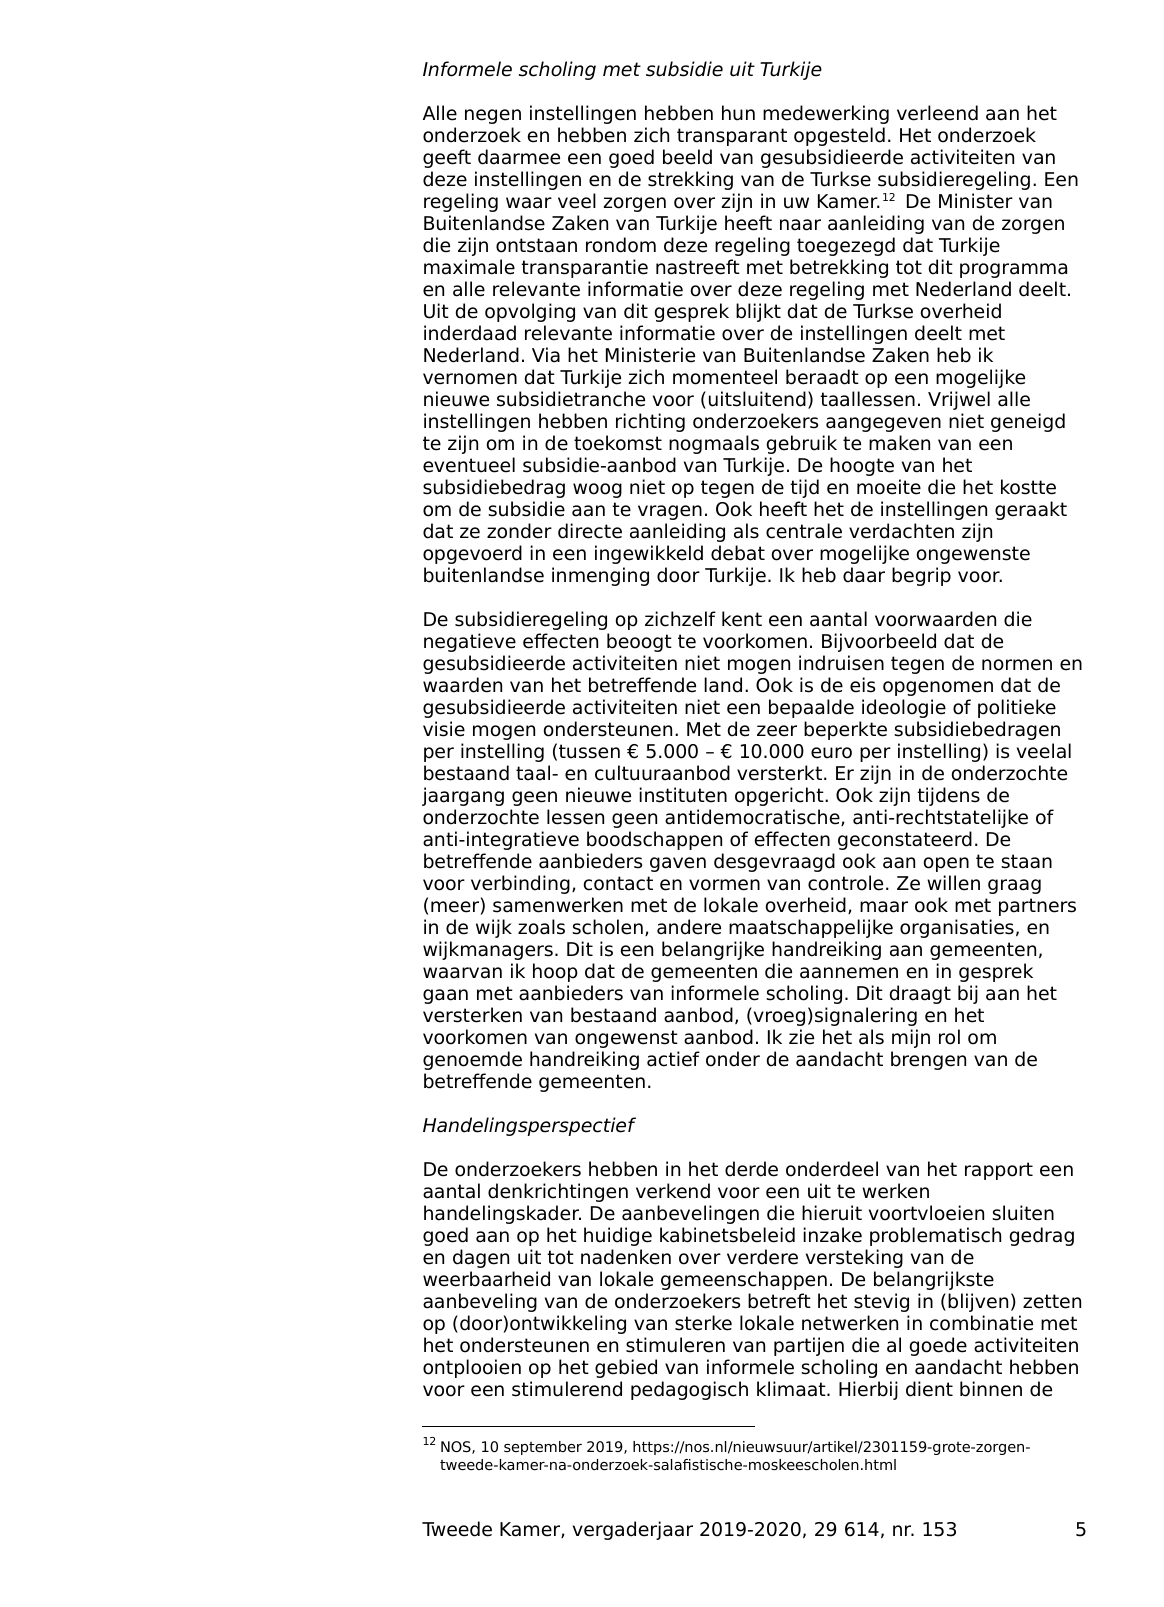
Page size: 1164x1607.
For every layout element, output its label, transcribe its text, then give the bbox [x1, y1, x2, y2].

subtitle Informele scholing met subsidie uit Turkije [422, 59, 1087, 81]
text Alle negen instellingen hebben hun medewerking verleend aan het onderzoek en hebben zich transparant opgesteld. Het onderzoek geeft daarmee een goed beeld van gesubsidieerde activiteiten van deze instellingen en de strekking van de Turkse subsidieregeling. Een regeling waar veel zorgen over zijn in uw Kamer. De Minister van Buitenlandse Zaken van Turkije heeft naar aanleiding van de zorgen die zijn ontstaan rondom deze regeling toegezegd dat Turkije maximale transparantie nastreeft met betrekking tot dit programma en alle relevante informatie over deze regeling met Nederland deelt. Uit de opvolging van dit gesprek blijkt dat de Turkse overheid inderdaad relevante informatie over de instellingen deelt met Nederland. Via het Ministerie van Buitenlandse Zaken heb ik vernomen dat Turkije zich momenteel beraadt op een mogelijke nieuwe subsidietranche voor (uitsluitend) taallessen. Vrijwel alle instellingen hebben richting onderzoekers aangegeven niet geneigd te zijn om in de toekomst nogmaals gebruik te maken van een eventueel subsidie-aanbod van Turkije. De hoogte van het subsidiebedrag woog niet op tegen de tijd en moeite die het kostte om de subsidie aan te vragen. Ook heeft het de instellingen geraakt dat ze zonder directe aanleiding als centrale verdachten zijn opgevoerd in een ingewikkeld debat over mogelijke ongewenste buitenlandse inmenging door Turkije. Ik heb daar begrip voor. [422, 103, 1087, 587]
text NOS, 10 september 2019, https://nos.nl/nieuwsuur/artikel/2301159-grote-zorgen-tweede-kamer-na-onderzoek-salafistische-moskeescholen.html [422, 1435, 1087, 1474]
subtitle Handelingsperspectief [422, 1115, 1087, 1137]
text De subsidieregeling op zichzelf kent een aantal voorwaarden die negatieve effecten beoogt te voorkomen. Bijvoorbeeld dat de gesubsidieerde activiteiten niet mogen indruisen tegen de normen en waarden van het betreffende land. Ook is de eis opgenomen dat de gesubsidieerde activiteiten niet een bepaalde ideologie of politieke visie mogen ondersteunen. Met de zeer beperkte subsidiebedragen per instelling (tussen € 5.000 – € 10.000 euro per instelling) is veelal bestaand taal- en cultuuraanbod versterkt. Er zijn in de onderzochte jaargang geen nieuwe instituten opgericht. Ook zijn tijdens de onderzochte lessen geen antidemocratische, anti-rechtstatelijke of anti-integratieve boodschappen of effecten geconstateerd. De betreffende aanbieders gaven desgevraagd ook aan open te staan voor verbinding, contact en vormen van controle. Ze willen graag (meer) samenwerken met de lokale overheid, maar ook met partners in de wijk zoals scholen, andere maatschappelijke organisaties, en wijkmanagers. Dit is een belangrijke handreiking aan gemeenten, waarvan ik hoop dat de gemeenten die aannemen en in gesprek gaan met aanbieders van informele scholing. Dit draagt bij aan het versterken van bestaand aanbod, (vroeg)signalering en het voorkomen van ongewenst aanbod. Ik zie het als mijn rol om genoemde handreiking actief onder de aandacht brengen van de betreffende gemeenten. [422, 609, 1087, 1092]
text De onderzoekers hebben in het derde onderdeel van het rapport een aantal denkrichtingen verkend voor een uit te werken handelingskader. De aanbevelingen die hieruit voortvloeien sluiten goed aan op het huidige kabinetsbeleid inzake problematisch gedrag en dagen uit tot nadenken over verdere versteking van de weerbaarheid van lokale gemeenschappen. De belangrijkste aanbeveling van de onderzoekers betreft het stevig in (blijven) zetten op (door)ontwikkeling van sterke lokale netwerken in combinatie met het ondersteunen en stimuleren van partijen die al goede activiteiten ontplooien op het gebied van informele scholing en aandacht hebben voor een stimulerend pedagogisch klimaat. Hierbij dient binnen de [422, 1159, 1087, 1401]
